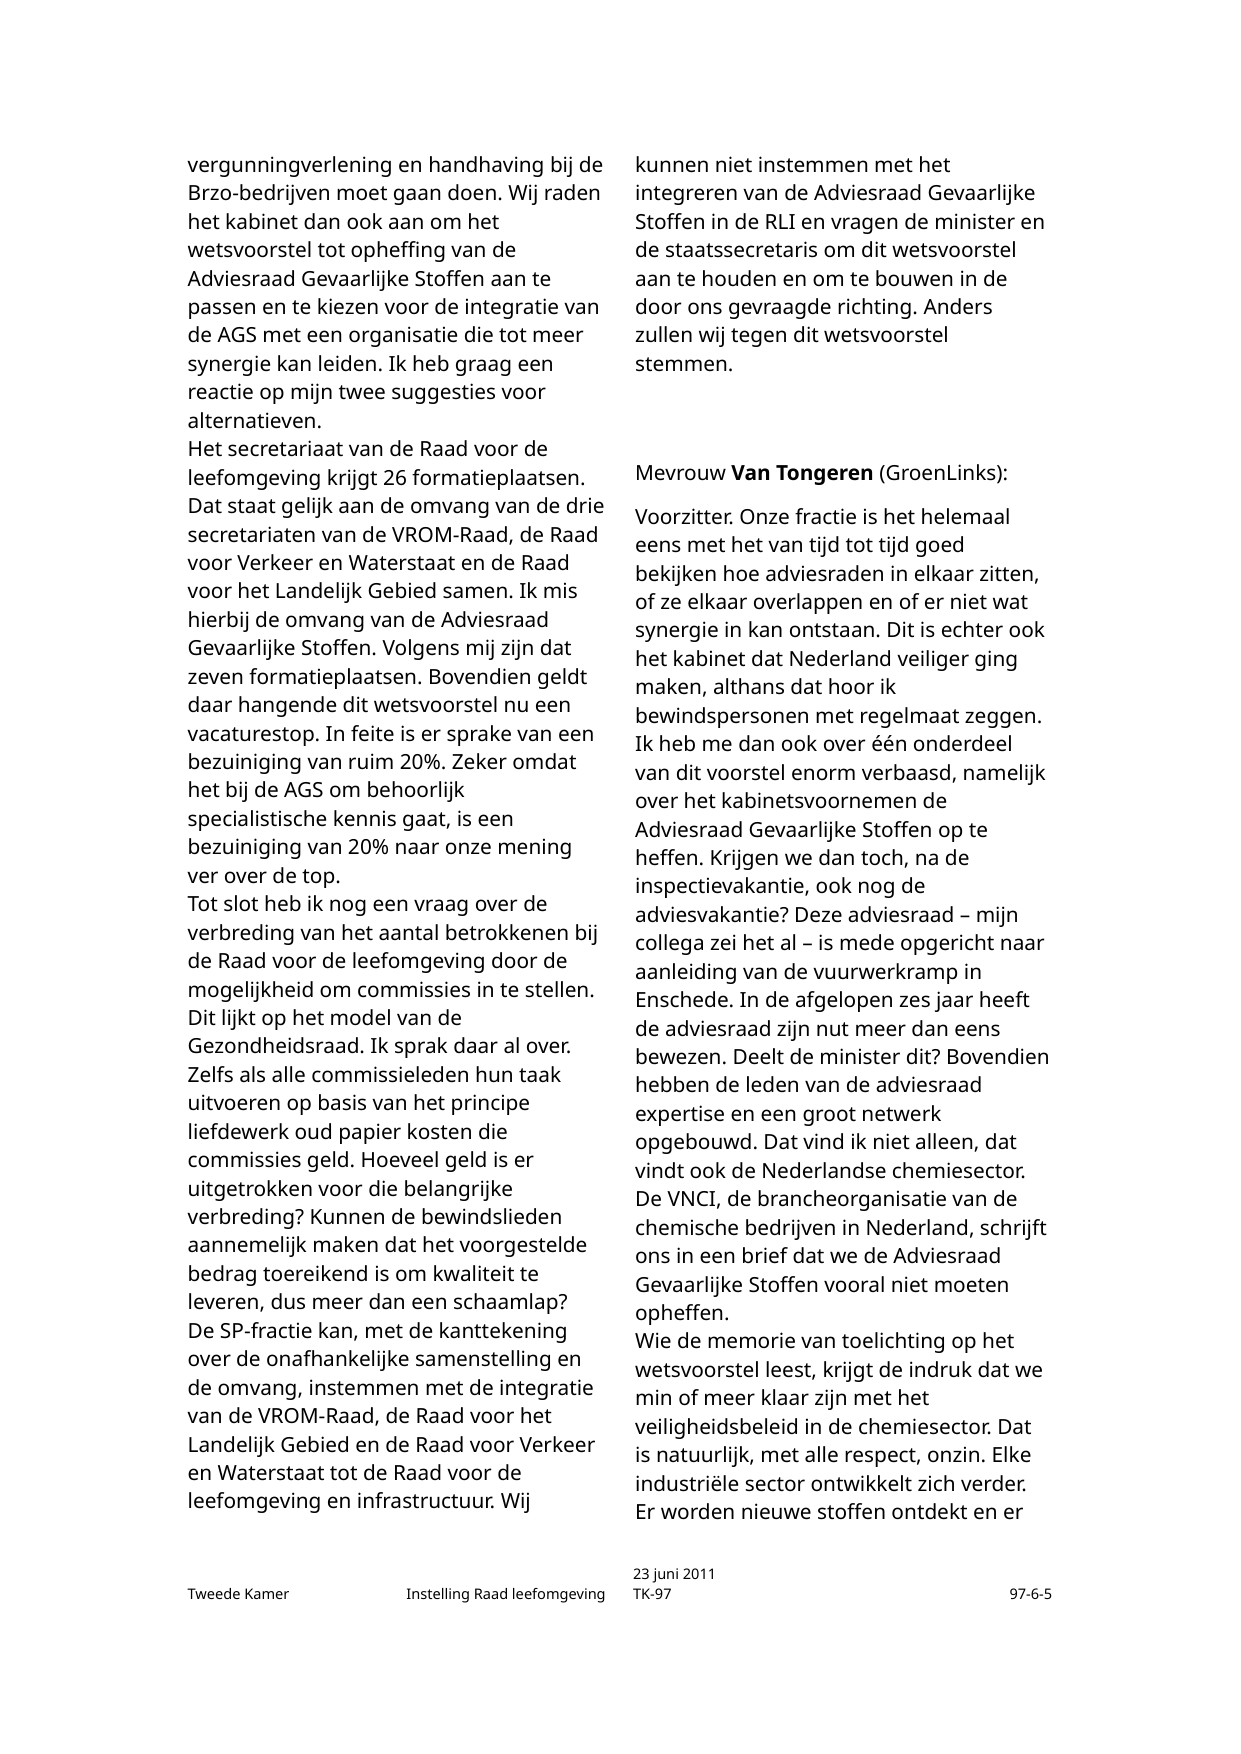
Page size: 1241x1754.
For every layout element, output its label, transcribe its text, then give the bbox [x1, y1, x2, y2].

text Wie de memorie van toelichting op het wetsvoorstel leest, krijgt de indruk dat we min of meer klaar zijn met het veiligheidsbeleid in de chemiesector. Dat is natuurlijk, met alle respect, onzin. Elke industriële sector ontwikkelt zich verder. Er worden nieuwe stoffen ontdekt en er [635, 1327, 1053, 1526]
text Tot slot heb ik nog een vraag over de verbreding van het aantal betrokkenen bij de Raad voor de leefomgeving door de mogelijkheid om commissies in te stellen. Dit lijkt op het model van de Gezondheidsraad. Ik sprak daar al over. Zelfs als alle commissieleden hun taak uitvoeren op basis van het principe liefdewerk oud papier kosten die commissies geld. Hoeveel geld is er uitgetrokken voor die belangrijke verbreding? Kunnen de bewindslieden aannemelijk maken dat het voorgestelde bedrag toereikend is om kwaliteit te leveren, dus meer dan een schaamlap? [187, 889, 605, 1316]
text De SP-fractie kan, met de kanttekening over de onafhankelijke samenstelling en de omvang, instemmen met de integratie van de VROM-Raad, de Raad voor het Landelijk Gebied en de Raad voor Verkeer en Waterstaat tot de Raad voor de leefomgeving en infrastructuur. Wij [187, 1316, 605, 1515]
text Voorzitter. Onze fractie is het helemaal eens met het van tijd tot tijd goed bekijken hoe adviesraden in elkaar zitten, of ze elkaar overlappen en of er niet wat synergie in kan ontstaan. Dit is echter ook het kabinet dat Nederland veiliger ging maken, althans dat hoor ik bewindspersonen met regelmaat zeggen. Ik heb me dan ook over één onderdeel van dit voorstel enorm verbaasd, namelijk over het kabinetsvoornemen de Adviesraad Gevaarlijke Stoffen op te heffen. Krijgen we dan toch, na de inspectievakantie, ook nog de adviesvakantie? Deze adviesraad – mijn collega zei het al – is mede opgericht naar aanleiding van de vuurwerkramp in Enschede. In de afgelopen zes jaar heeft de adviesraad zijn nut meer dan eens bewezen. Deelt de minister dit? Bovendien hebben de leden van de adviesraad expertise en een groot netwerk opgebouwd. Dat vind ik niet alleen, dat vindt ook de Nederlandse chemiesector. De VNCI, de brancheorganisatie van de chemische bedrijven in Nederland, schrijft ons in een brief dat we de Adviesraad Gevaarlijke Stoffen vooral niet moeten opheffen. [635, 502, 1053, 1327]
text Het secretariaat van de Raad voor de leefomgeving krijgt 26 formatieplaatsen. Dat staat gelijk aan de omvang van de drie secretariaten van de VROM-Raad, de Raad voor Verkeer en Waterstaat en de Raad voor het Landelijk Gebied samen. Ik mis hierbij de omvang van de Adviesraad Gevaarlijke Stoffen. Volgens mij zijn dat zeven formatieplaatsen. Bovendien geldt daar hangende dit wetsvoorstel nu een vacaturestop. In feite is er sprake van een bezuiniging van ruim 20%. Zeker omdat het bij de AGS om behoorlijk specialistische kennis gaat, is een bezuiniging van 20% naar onze mening ver over de top. [187, 434, 605, 889]
text Mevrouw Van Tongeren (GroenLinks): [635, 458, 1053, 487]
text  [635, 407, 1053, 436]
text vergunningverlening en handhaving bij de Brzo-bedrijven moet gaan doen. Wij raden het kabinet dan ook aan om het wetsvoorstel tot opheffing van de Adviesraad Gevaarlijke Stoffen aan te passen en te kiezen voor de integratie van de AGS met een organisatie die tot meer synergie kan leiden. Ik heb graag een reactie op mijn twee suggesties voor alternatieven. [187, 150, 605, 434]
text kunnen niet instemmen met het integreren van de Adviesraad Gevaarlijke Stoffen in de RLI en vragen de minister en de staatssecretaris om dit wetsvoorstel aan te houden en om te bouwen in de door ons gevraagde richting. Anders zullen wij tegen dit wetsvoorstel stemmen. [635, 150, 1053, 377]
